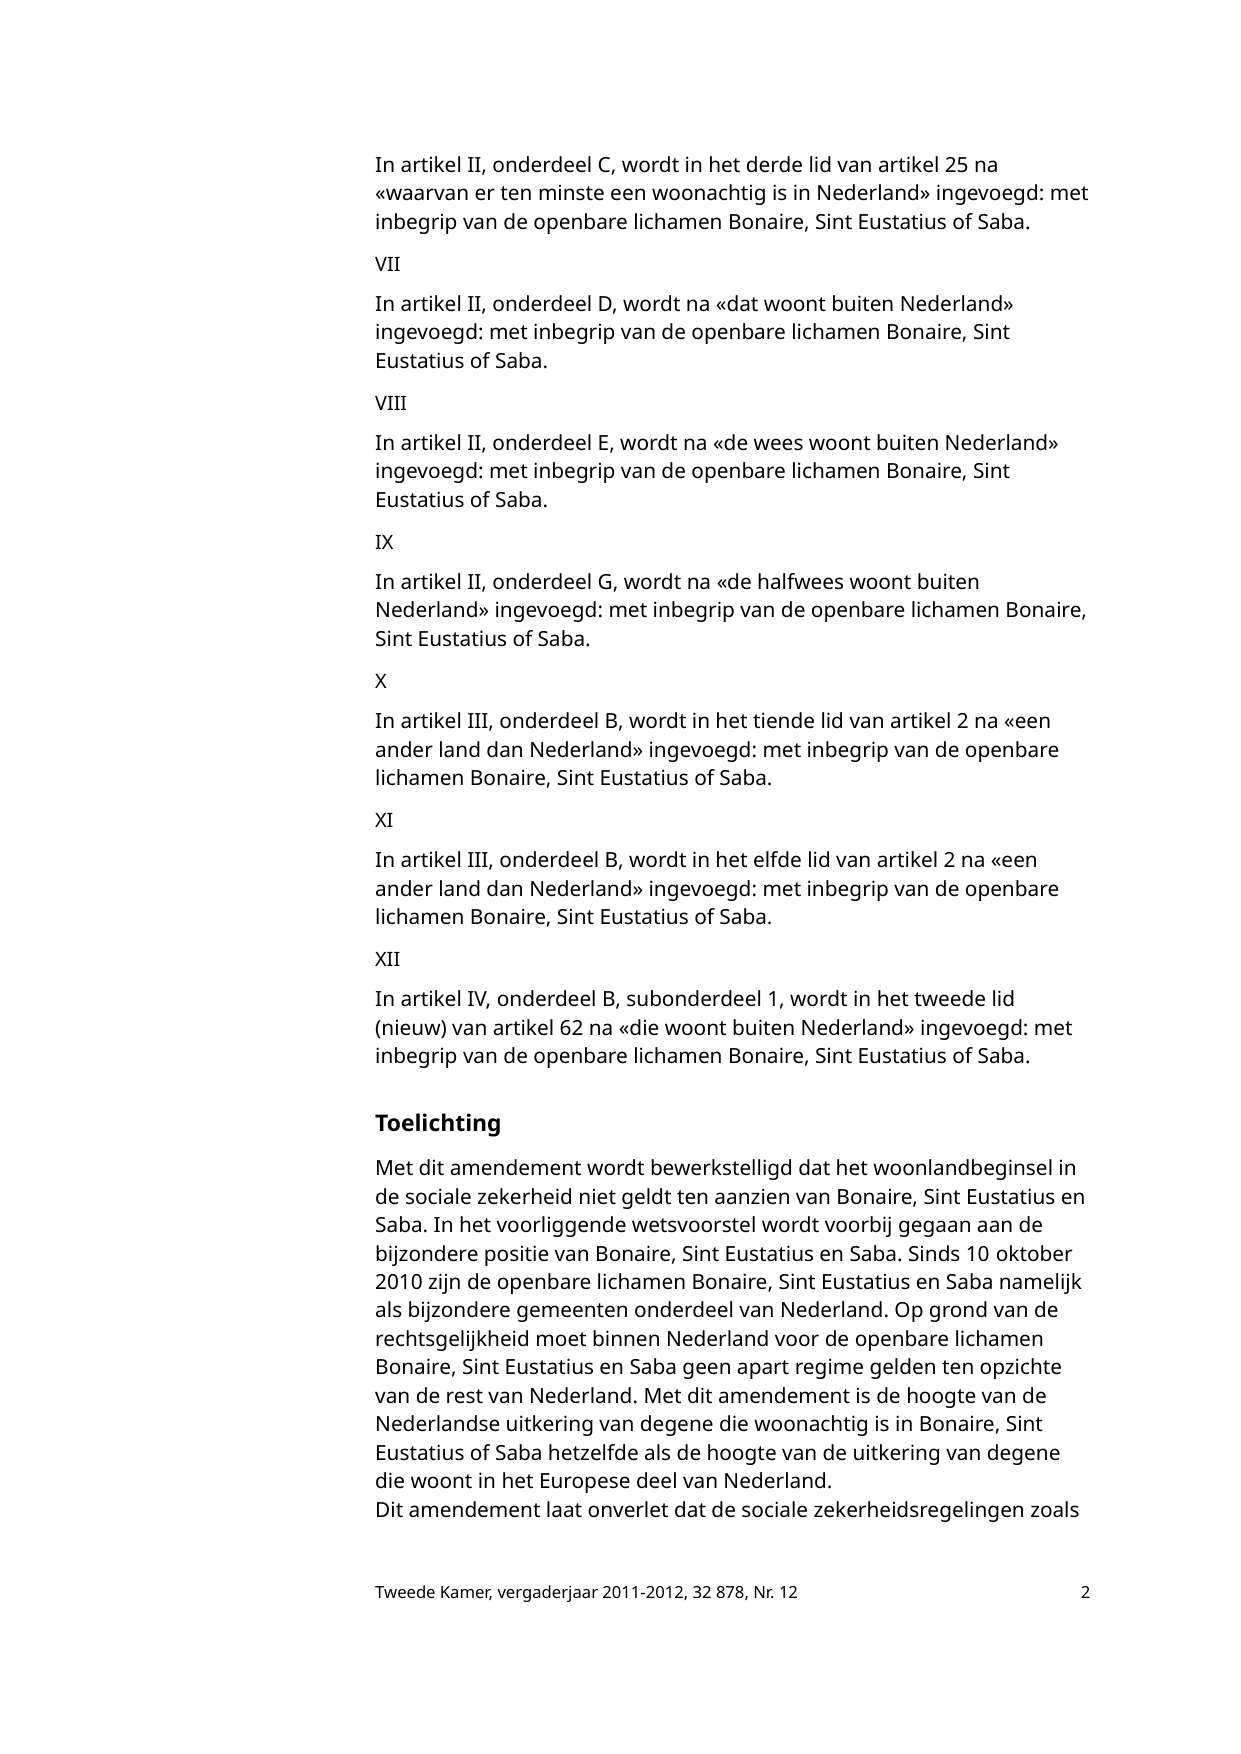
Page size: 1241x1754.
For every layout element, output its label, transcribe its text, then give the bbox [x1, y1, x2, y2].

text In artikel III, onderdeel B, wordt in het tiende lid van artikel 2 na «een ander land dan Nederland» ingevoegd: met inbegrip van de openbare lichamen Bonaire, Sint Eustatius of Saba. [375, 706, 1090, 792]
text In artikel IV, onderdeel B, subonderdeel 1, wordt in het tweede lid (nieuw) van artikel 62 na «die woont buiten Nederland» ingevoegd: met inbegrip van de openbare lichamen Bonaire, Sint Eustatius of Saba. [375, 984, 1090, 1070]
text XI [375, 807, 1090, 833]
text Dit amendement laat onverlet dat de sociale zekerheidsregelingen zoals [375, 1495, 1090, 1523]
text In artikel II, onderdeel C, wordt in het derde lid van artikel 25 na «waarvan er ten minste een woonachtig is in Nederland» ingevoegd: met inbegrip van de openbare lichamen Bonaire, Sint Eustatius of Saba. [375, 150, 1090, 235]
text In artikel II, onderdeel D, wordt na «dat woont buiten Nederland» ingevoegd: met inbegrip van de openbare lichamen Bonaire, Sint Eustatius of Saba. [375, 289, 1090, 374]
text IX [375, 528, 1090, 555]
text VII [375, 250, 1090, 277]
text In artikel III, onderdeel B, wordt in het elfde lid van artikel 2 na «een ander land dan Nederland» ingevoegd: met inbegrip van de openbare lichamen Bonaire, Sint Eustatius of Saba. [375, 845, 1090, 931]
text In artikel II, onderdeel G, wordt na «de halfwees woont buiten Nederland» ingevoegd: met inbegrip van de openbare lichamen Bonaire, Sint Eustatius of Saba. [375, 567, 1090, 652]
text XII [375, 946, 1090, 973]
text VIII [375, 389, 1090, 416]
text X [375, 667, 1090, 694]
text Met dit amendement wordt bewerkstelligd dat het woonlandbeginsel in de sociale zekerheid niet geldt ten aanzien van Bonaire, Sint Eustatius en Saba. In het voorliggende wetsvoorstel wordt voorbij gegaan aan de bijzondere positie van Bonaire, Sint Eustatius en Saba. Sinds 10 oktober 2010 zijn de openbare lichamen Bonaire, Sint Eustatius en Saba namelijk als bijzondere gemeenten onderdeel van Nederland. Op grond van de rechtsgelijkheid moet binnen Nederland voor de openbare lichamen Bonaire, Sint Eustatius en Saba geen apart regime gelden ten opzichte van de rest van Nederland. Met dit amendement is de hoogte van de Nederlandse uitkering van degene die woonachtig is in Bonaire, Sint Eustatius of Saba hetzelfde als de hoogte van de uitkering van degene die woont in het Europese deel van Nederland. [375, 1153, 1090, 1495]
text In artikel II, onderdeel E, wordt na «de wees woont buiten Nederland» ingevoegd: met inbegrip van de openbare lichamen Bonaire, Sint Eustatius of Saba. [375, 428, 1090, 513]
subtitle Toelichting [375, 1107, 1090, 1138]
